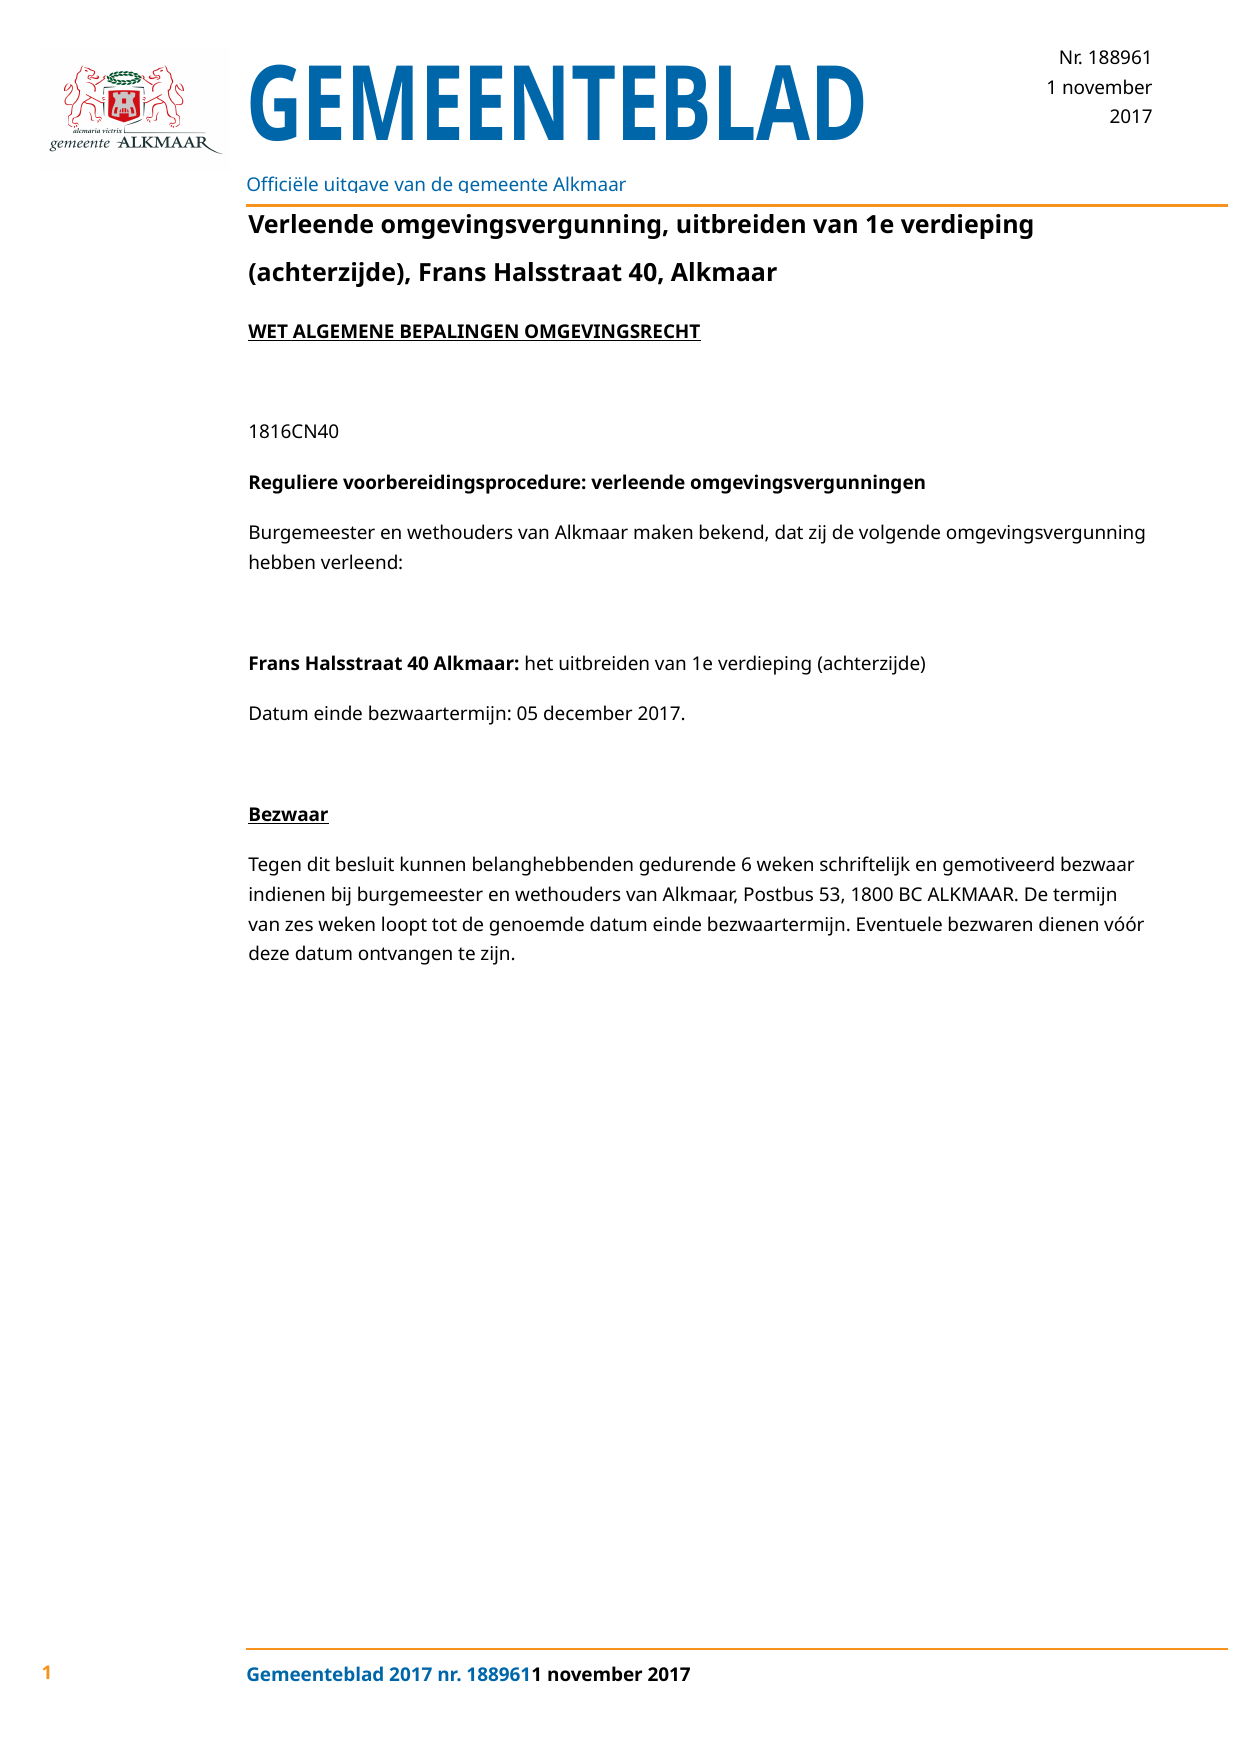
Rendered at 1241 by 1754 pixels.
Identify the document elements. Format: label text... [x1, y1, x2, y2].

text Bezwaar [248, 801, 1152, 827]
text Frans Halsstraat 40 Alkmaar: het uitbreiden van 1e verdieping (achterzijde) [248, 650, 1152, 676]
text Datum einde bezwaartermijn: 05 december 2017. [248, 700, 1152, 726]
text WET ALGEMENE BEPALINGEN OMGEVINGSRECHT [248, 318, 1152, 344]
text Verleende omgevingsvergunning, uitbreiden van 1e verdieping (achterzijde), Frans Halsstraat 40, Alkmaar [248, 207, 1152, 288]
text Burgemeester en wethouders van Alkmaar maken bekend, dat zij de volgende omgevingsvergunning hebben verleend: [248, 519, 1152, 575]
text Reguliere voorbereidingsprocedure: verleende omgevingsvergunningen [248, 469, 1152, 495]
text 1816CN40 [248, 419, 1152, 444]
picture [41, 47, 231, 172]
text Tegen dit besluit kunnen belanghebbenden gedurende 6 weken schriftelijk en gemotiveerd bezwaar indienen bij burgemeester en wethouders van Alkmaar, Postbus 53, 1800 BC ALKMAAR. De termijn van zes weken loopt tot de genoemde datum einde bezwaartermijn. Eventuele bezwaren dienen vóór deze datum ontvangen te zijn. [248, 852, 1152, 966]
